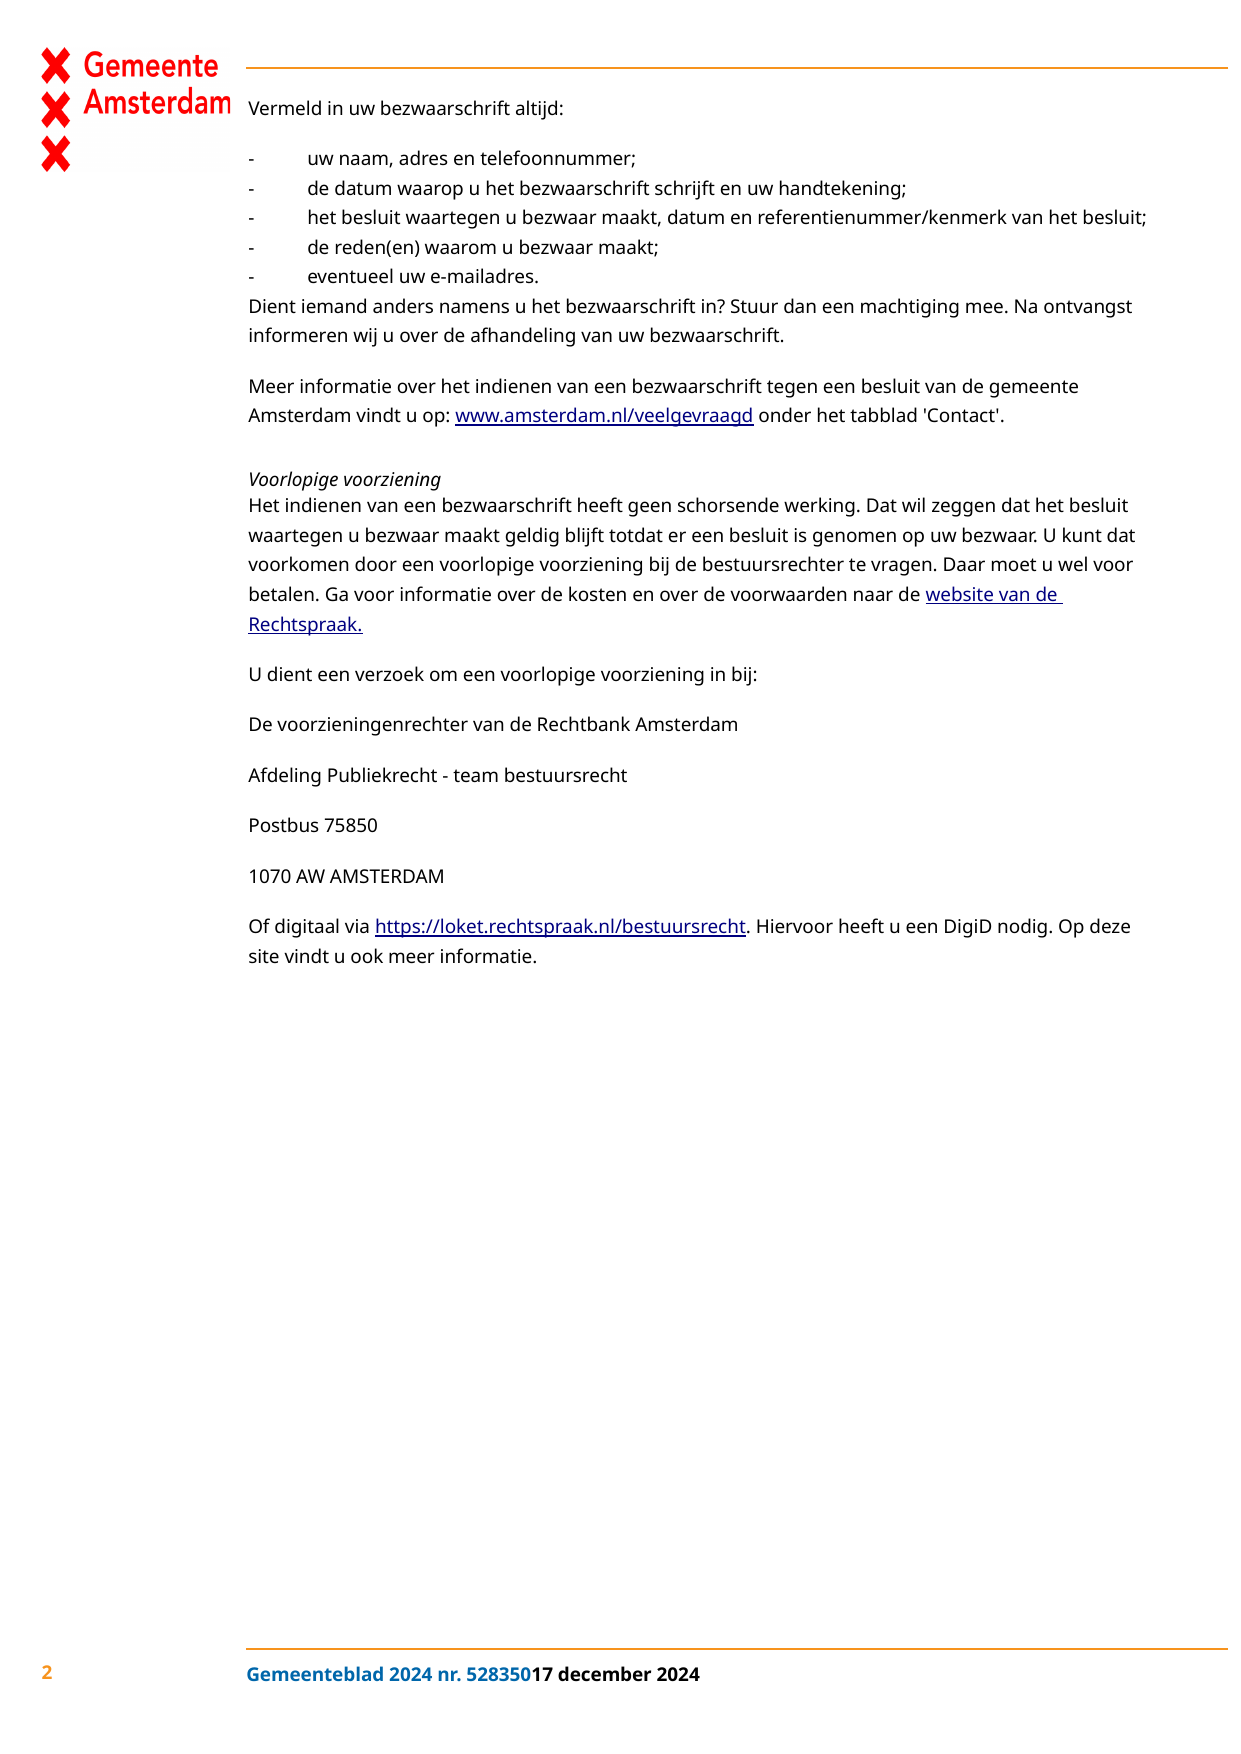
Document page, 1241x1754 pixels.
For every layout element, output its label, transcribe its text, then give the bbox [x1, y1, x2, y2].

text Afdeling Publiekrecht - team bestuursrecht [248, 762, 1152, 788]
text Meer informatie over het indienen van een bezwaarschrift tegen een besluit van de gemeente Amsterdam vindt u op: www.amsterdam.nl/veelgevraagd onder het tabblad 'Contact'. [248, 373, 1152, 428]
text Of digitaal via https://loket.rechtspraak.nl/bestuursrecht. Hiervoor heeft u een DigiD nodig. Op deze site vindt u ook meer informatie. [248, 913, 1152, 968]
list de reden(en) waarom u bezwaar maakt; [248, 234, 1152, 260]
list het besluit waartegen u bezwaar maakt, datum en referentienummer/kenmerk van het besluit; [248, 204, 1152, 230]
list eventueel uw e-mailadres. [248, 263, 1152, 289]
text Vermeld in uw bezwaarschrift altijd: [248, 95, 1152, 121]
text De voorzieningenrechter van de Rechtbank Amsterdam [248, 712, 1152, 737]
text Postbus 75850 [248, 812, 1152, 838]
picture [41, 47, 231, 172]
text U dient een verzoek om een voorlopige voorziening in bij: [248, 661, 1152, 687]
list uw naam, adres en telefoonnummer; [248, 145, 1152, 171]
list de datum waarop u het bezwaarschrift schrijft en uw handtekening; [248, 175, 1152, 201]
text Het indienen van een bezwaarschrift heeft geen schorsende werking. Dat wil zeggen dat het besluit waartegen u bezwaar maakt geldig blijft totdat er een besluit is genomen op uw bezwaar. U kunt dat voorkomen door een voorlopige voorziening bij de bestuursrechter te vragen. Daar moet u wel voor betalen. Ga voor informatie over de kosten en over de voorwaarden naar de website van de Rechtspraak. [248, 492, 1152, 636]
text Dient iemand anders namens u het bezwaarschrift in? Stuur dan een machtiging mee. Na ontvangst informeren wij u over de afhandeling van uw bezwaarschrift. [248, 293, 1152, 348]
text 1070 AW AMSTERDAM [248, 863, 1152, 888]
text Voorlopige voorziening [248, 467, 1152, 492]
